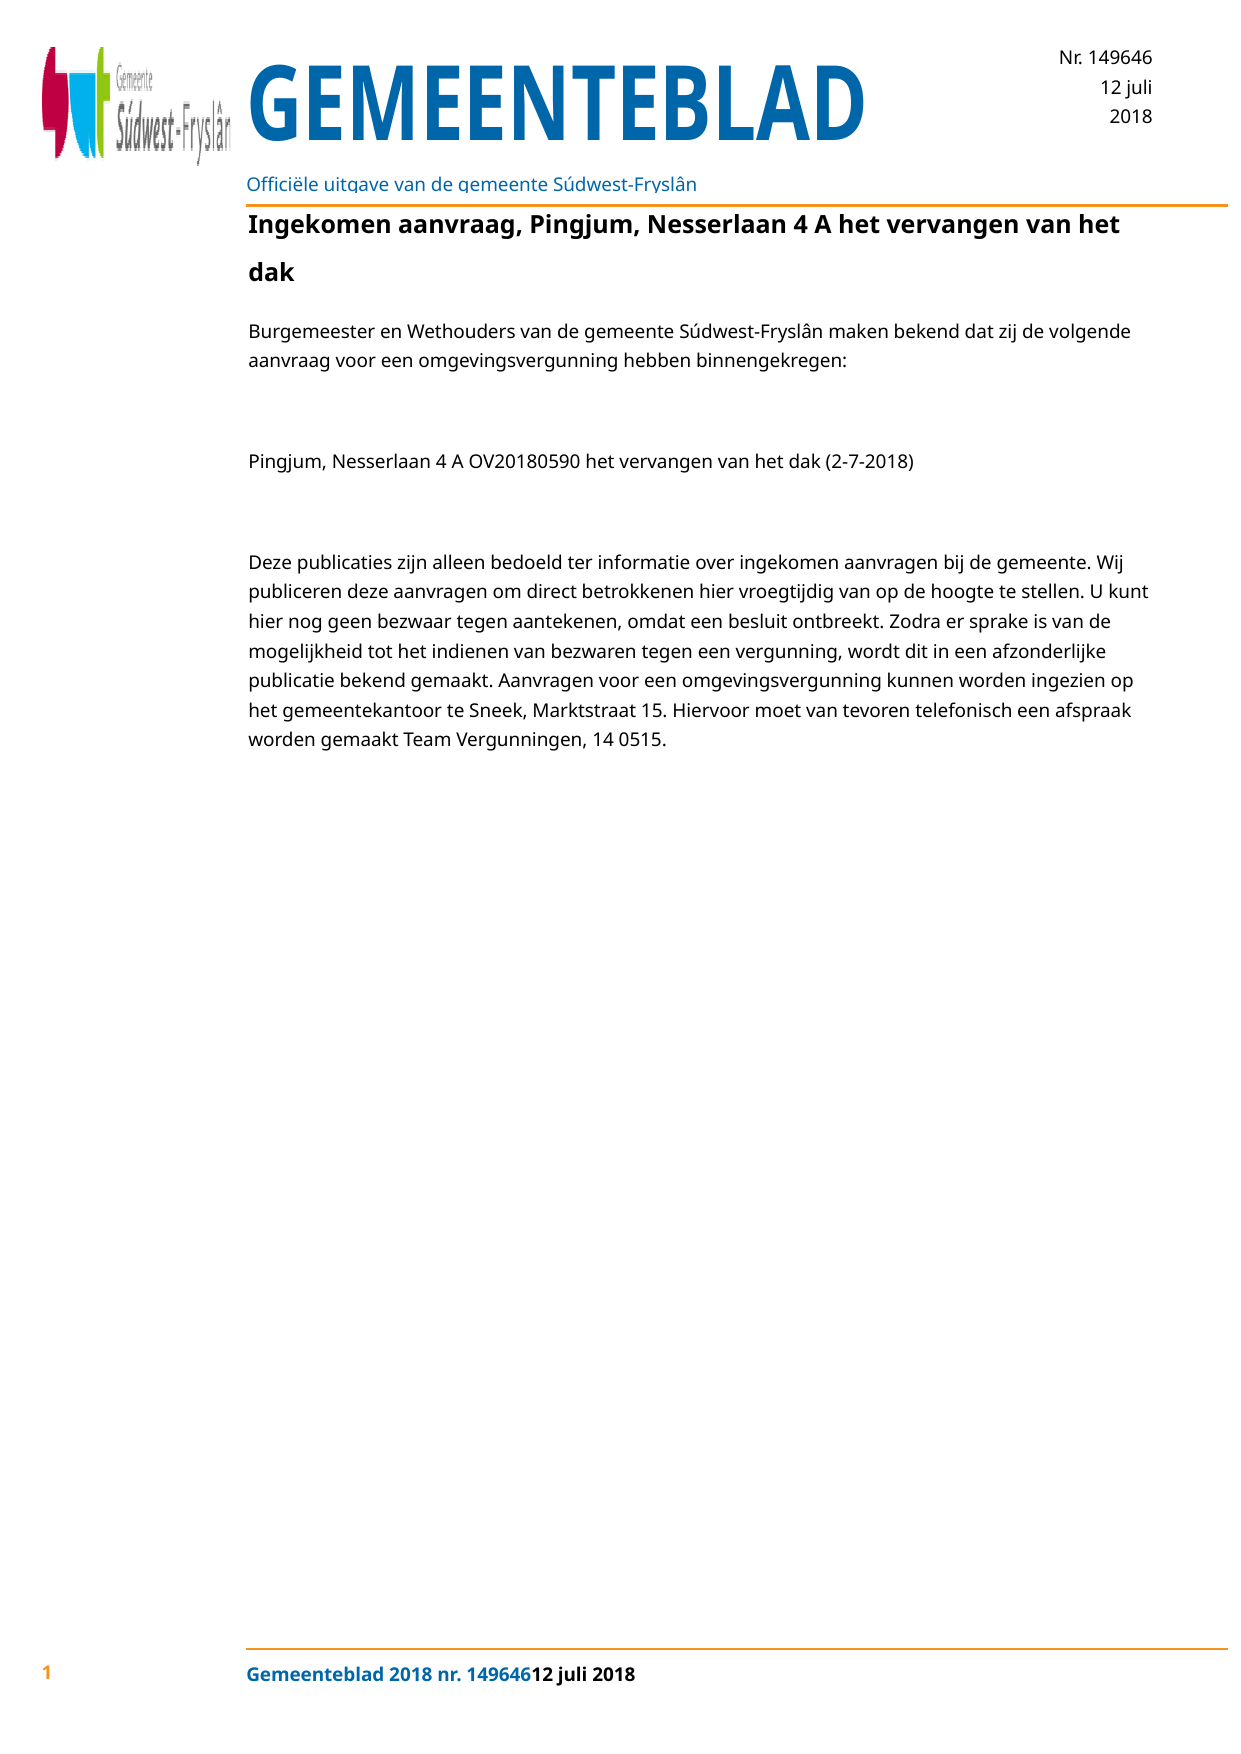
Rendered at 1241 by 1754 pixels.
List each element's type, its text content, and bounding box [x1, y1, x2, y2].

text Ingekomen aanvraag, Pingjum, Nesserlaan 4 A het vervangen van het dak [248, 207, 1152, 288]
text Pingjum, Nesserlaan 4 A OV20180590 het vervangen van het dak (2-7-2018) [248, 448, 1152, 474]
text Burgemeester en Wethouders van de gemeente Súdwest-Fryslân maken bekend dat zij de volgende aanvraag voor een omgevingsvergunning hebben binnengekregen: [248, 318, 1152, 373]
picture [41, 47, 231, 172]
text Deze publicaties zijn alleen bedoeld ter informatie over ingekomen aanvragen bij de gemeente. Wij publiceren deze aanvragen om direct betrokkenen hier vroegtijdig van op de hoogte te stellen. U kunt hier nog geen bezwaar tegen aantekenen, omdat een besluit ontbreekt. Zodra er sprake is van de mogelijkheid tot het indienen van bezwaren tegen een vergunning, wordt dit in een afzonderlijke publicatie bekend gemaakt. Aanvragen voor een omgevingsvergunning kunnen worden ingezien op het gemeentekantoor te Sneek, Marktstraat 15. Hiervoor moet van tevoren telefonisch een afspraak worden gemaakt Team Vergunningen, 14 0515. [248, 549, 1152, 752]
